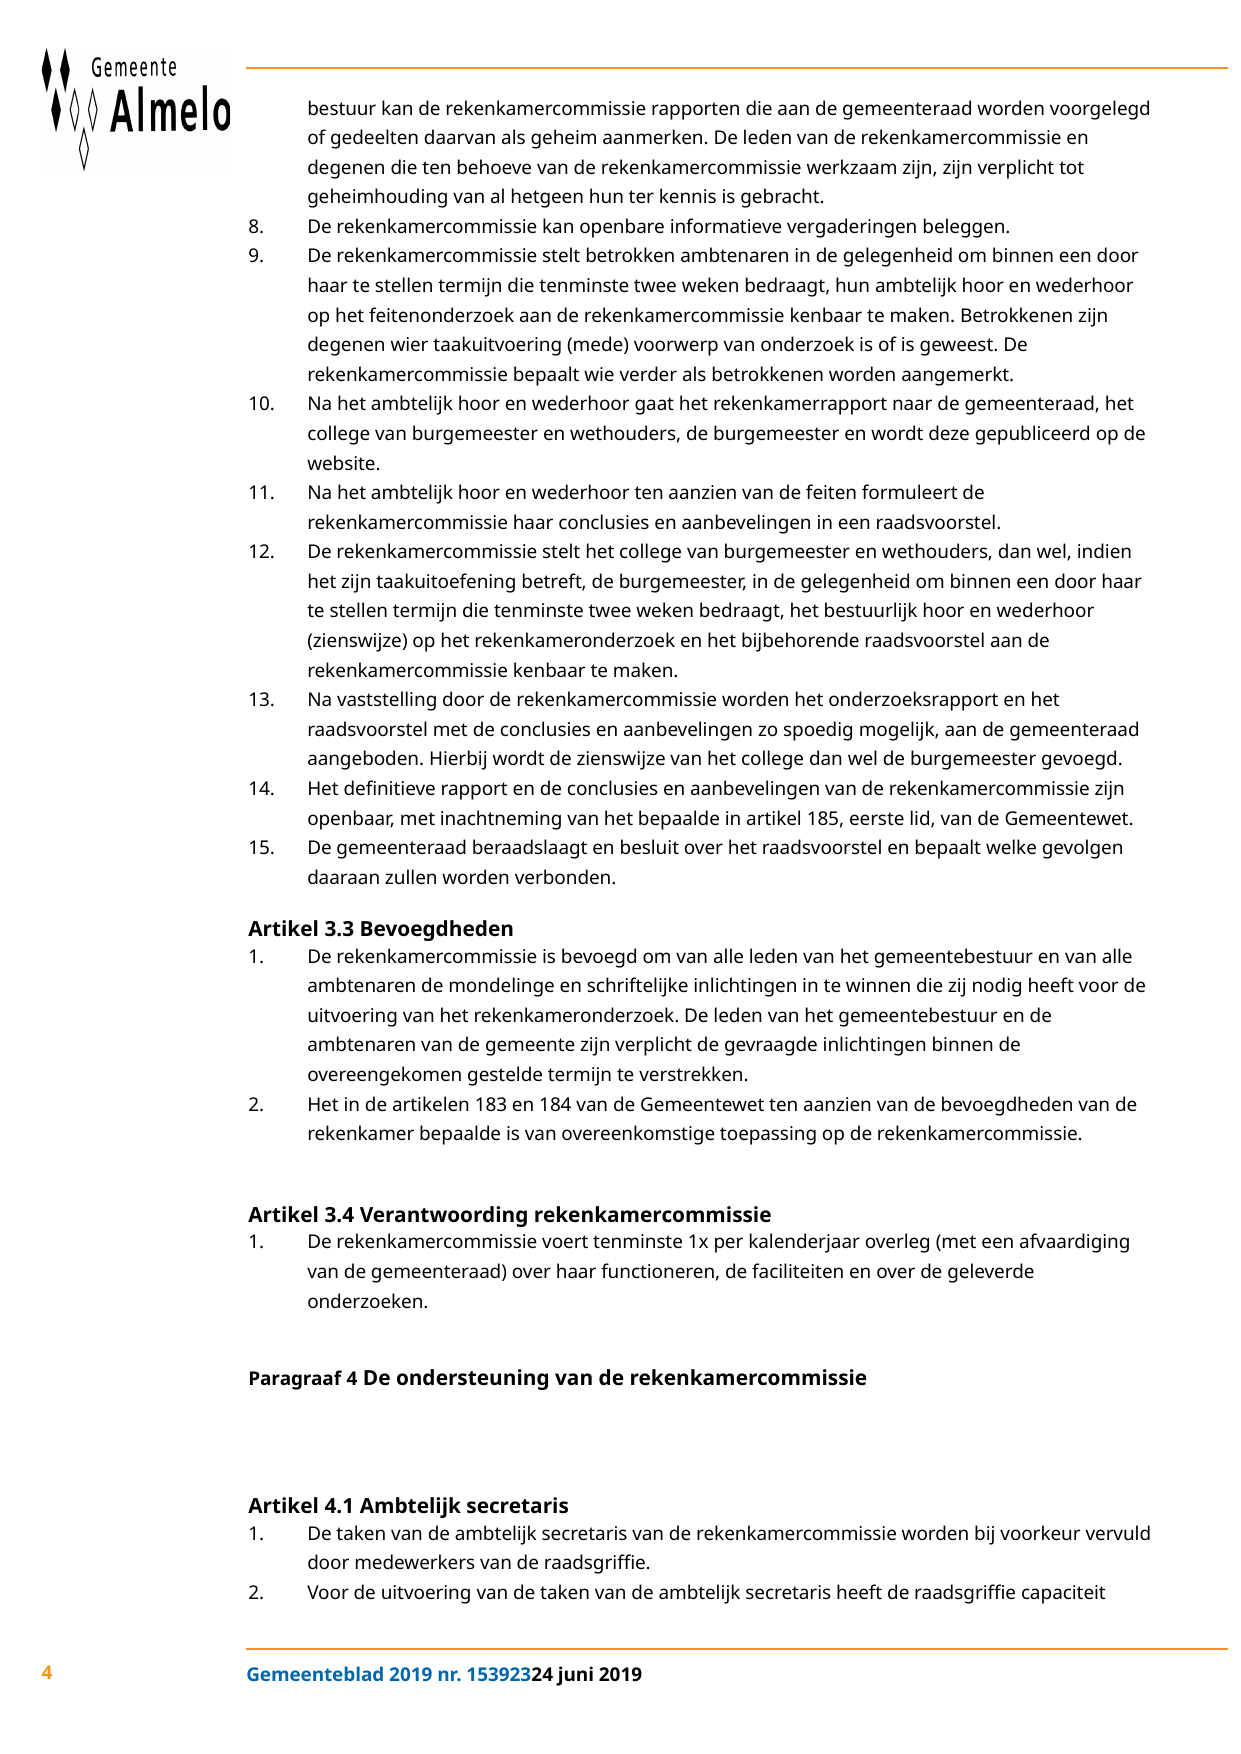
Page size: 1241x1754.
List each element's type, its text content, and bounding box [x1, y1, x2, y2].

list Na het ambtelijk hoor en wederhoor gaat het rekenkamerrapport naar de gemeenteraad, het college van burgemeester en wethouders, de burgemeester en wordt deze gepubliceerd op de website. [248, 391, 1152, 476]
list De rekenkamercommissie voert tenminste 1x per kalenderjaar overleg (met een afvaardiging van de gemeenteraad) over haar functioneren, de faciliteiten en over de geleverde onderzoeken. [248, 1229, 1152, 1314]
text Artikel 4.1 Ambtelijk secretaris [248, 1491, 1152, 1520]
picture [41, 47, 231, 172]
list Het in de artikelen 183 en 184 van de Gemeentewet ten aanzien van de bevoegdheden van de rekenkamer bepaalde is van overeenkomstige toepassing op de rekenkamercommissie. [248, 1091, 1152, 1146]
list De rekenkamercommissie is bevoegd om van alle leden van het gemeentebestuur en van alle ambtenaren de mondelinge en schriftelijke inlichtingen in te winnen die zij nodig heeft voor de uitvoering van het rekenkameronderzoek. De leden van het gemeentebestuur en de ambtenaren van de gemeente zijn verplicht de gevraagde inlichtingen binnen de overeengekomen gestelde termijn te verstrekken. [248, 943, 1152, 1087]
text Artikel 3.3 Bevoegdheden [248, 914, 1152, 943]
list Voor de uitvoering van de taken van de ambtelijk secretaris heeft de raadsgriffie capaciteit [248, 1579, 1152, 1604]
list Het definitieve rapport en de conclusies en aanbevelingen van de rekenkamercommissie zijn openbaar, met inachtneming van het bepaalde in artikel 185, eerste lid, van de Gemeentewet. [248, 775, 1152, 831]
list De taken van de ambtelijk secretaris van de rekenkamercommissie worden bij voorkeur vervuld door medewerkers van de raadsgriffie. [248, 1520, 1152, 1575]
list De gemeenteraad beraadslaagt en besluit over het raadsvoorstel en bepaalt welke gevolgen daaraan zullen worden verbonden. [248, 834, 1152, 890]
list Na vaststelling door de rekenkamercommissie worden het onderzoeksrapport en het raadsvoorstel met de conclusies en aanbevelingen zo spoedig mogelijk, aan de gemeenteraad aangeboden. Hierbij wordt de zienswijze van het college dan wel de burgemeester gevoegd. [248, 686, 1152, 771]
list De rekenkamercommissie stelt het college van burgemeester en wethouders, dan wel, indien het zijn taakuitoefening betreft, de burgemeester, in de gelegenheid om binnen een door haar te stellen termijn die tenminste twee weken bedraagt, het bestuurlijk hoor en wederhoor (zienswijze) op het rekenkameronderzoek en het bijbehorende raadsvoorstel aan de rekenkamercommissie kenbaar te maken. [248, 538, 1152, 683]
list bestuur kan de rekenkamercommissie rapporten die aan de gemeenteraad worden voorgelegd of gedeelten daarvan als geheim aanmerken. De leden van de rekenkamercommissie en degenen die ten behoeve van de rekenkamercommissie werkzaam zijn, zijn verplicht tot geheimhouding van al hetgeen hun ter kennis is gebracht. [248, 95, 1152, 209]
list Na het ambtelijk hoor en wederhoor ten aanzien van de feiten formuleert de rekenkamercommissie haar conclusies en aanbevelingen in een raadsvoorstel. [248, 479, 1152, 535]
list De rekenkamercommissie kan openbare informatieve vergaderingen beleggen. [248, 213, 1152, 239]
list De rekenkamercommissie stelt betrokken ambtenaren in de gelegenheid om binnen een door haar te stellen termijn die tenminste twee weken bedraagt, hun ambtelijk hoor en wederhoor op het feitenonderzoek aan de rekenkamercommissie kenbaar te maken. Betrokkenen zijn degenen wier taakuitvoering (mede) voorwerp van onderzoek is of is geweest. De rekenkamercommissie bepaalt wie verder als betrokkenen worden aangemerkt. [248, 243, 1152, 387]
text Paragraaf 4 De ondersteuning van de rekenkamercommissie [248, 1363, 1152, 1392]
text Artikel 3.4 Verantwoording rekenkamercommissie [248, 1200, 1152, 1229]
